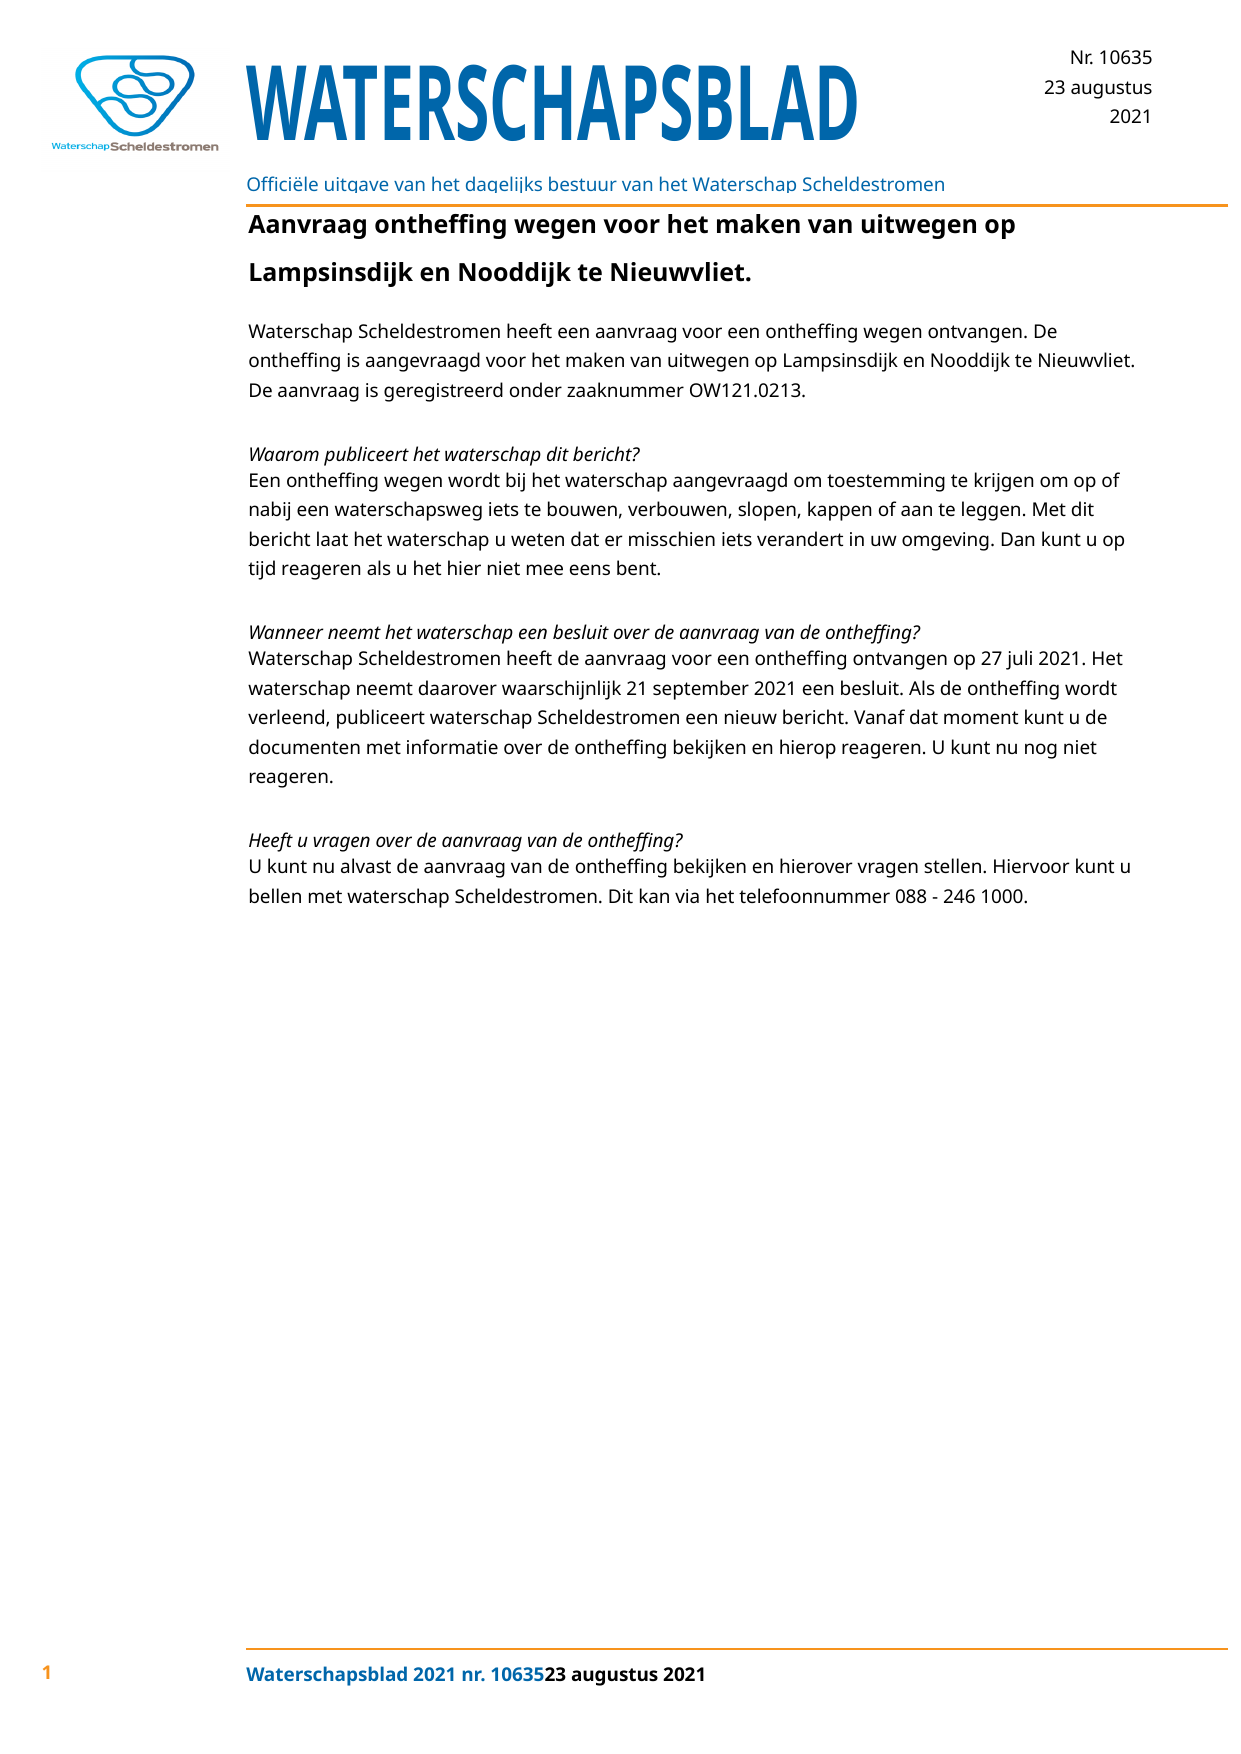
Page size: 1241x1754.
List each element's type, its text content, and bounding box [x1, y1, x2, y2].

text U kunt nu alvast de aanvraag van de ontheffing bekijken en hierover vragen stellen. Hiervoor kunt u bellen met waterschap Scheldestromen. Dit kan via het telefoonnummer 088 - 246 1000. [248, 853, 1152, 908]
text Waterschap Scheldestromen heeft de aanvraag voor een ontheffing ontvangen op 27 juli 2021. Het waterschap neemt daarover waarschijnlijk 21 september 2021 een besluit. Als de ontheffing wordt verleend, publiceert waterschap Scheldestromen een nieuw bericht. Vanaf dat moment kunt u de documenten met informatie over de ontheffing bekijken en hierop reageren. U kunt nu nog niet reageren. [248, 645, 1152, 789]
text Heeft u vragen over de aanvraag van de ontheffing? [248, 827, 1152, 853]
picture [41, 47, 231, 172]
text Een ontheffing wegen wordt bij het waterschap aangevraagd om toestemming te krijgen om op of nabij een waterschapsweg iets te bouwen, verbouwen, slopen, kappen of aan te leggen. Met dit bericht laat het waterschap u weten dat er misschien iets verandert in uw omgeving. Dan kunt u op tijd reageren als u het hier niet mee eens bent. [248, 467, 1152, 581]
text Wanneer neemt het waterschap een besluit over de aanvraag van de ontheffing? [248, 619, 1152, 645]
text Aanvraag ontheffing wegen voor het maken van uitwegen op Lampsinsdijk en Nooddijk te Nieuwvliet. [248, 207, 1152, 288]
text Waarom publiceert het waterschap dit bericht? [248, 441, 1152, 467]
text Waterschap Scheldestromen heeft een aanvraag voor een ontheffing wegen ontvangen. De ontheffing is aangevraagd voor het maken van uitwegen op Lampsinsdijk en Nooddijk te Nieuwvliet. De aanvraag is geregistreerd onder zaaknummer OW121.0213. [248, 318, 1152, 403]
